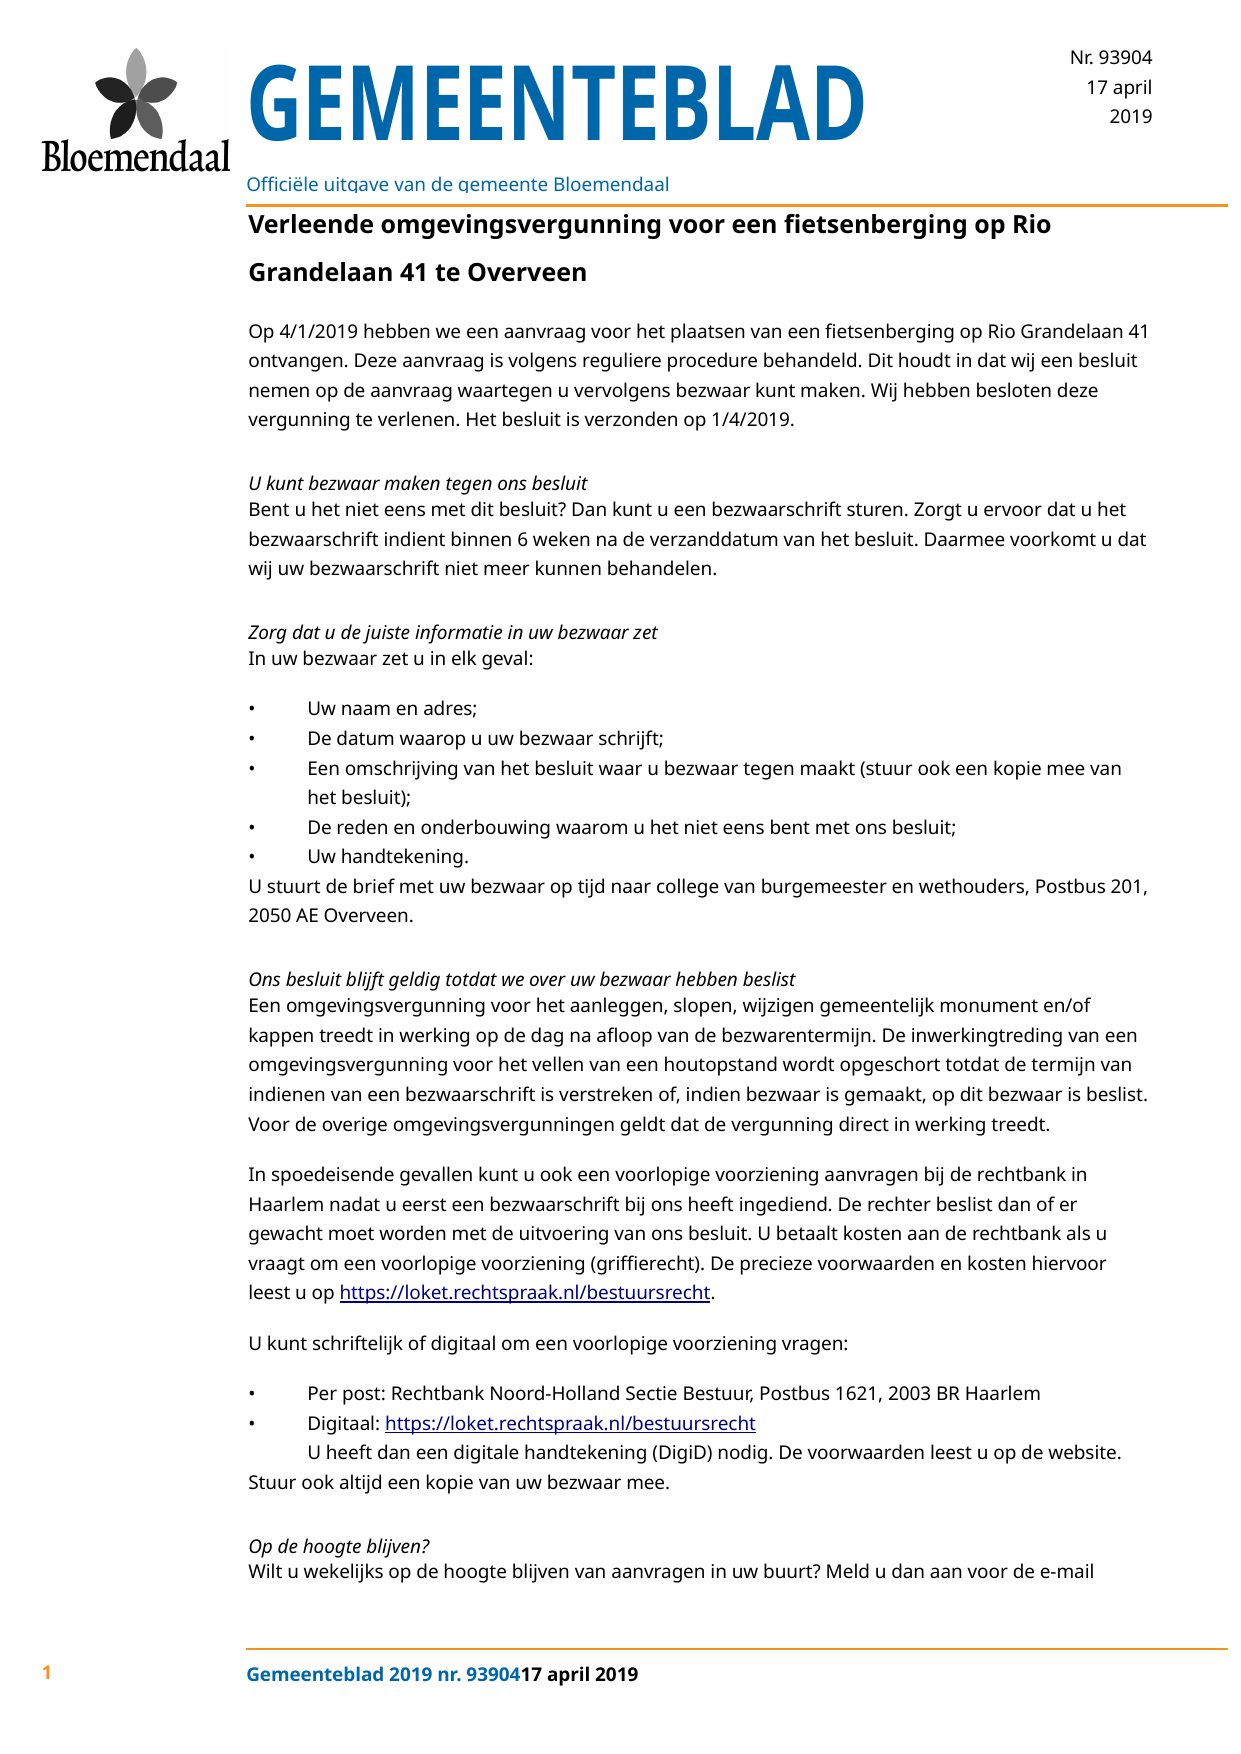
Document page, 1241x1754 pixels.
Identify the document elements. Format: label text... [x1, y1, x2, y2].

text Verleende omgevingsvergunning voor een fietsenberging op Rio Grandelaan 41 te Overveen [248, 207, 1152, 288]
list De reden en onderbouwing waarom u het niet eens bent met ons besluit; [248, 814, 1152, 840]
text Op de hoogte blijven? [248, 1533, 1152, 1559]
list U heeft dan een digitale handtekening (DigiD) nodig. De voorwaarden leest u op de website. [248, 1439, 1152, 1465]
list De datum waarop u uw bezwaar schrijft; [248, 725, 1152, 751]
list Uw handtekening. [248, 843, 1152, 869]
text In uw bezwaar zet u in elk geval: [248, 645, 1152, 671]
picture [41, 47, 231, 172]
text Zorg dat u de juiste informatie in uw bezwaar zet [248, 619, 1152, 645]
list Uw naam en adres; [248, 696, 1152, 721]
text U stuurt de brief met uw bezwaar op tijd naar college van burgemeester en wethouders, Postbus 201, 2050 AE Overveen. [248, 873, 1152, 928]
text Een omgevingsvergunning voor het aanleggen, slopen, wijzigen gemeentelijk monument en/of kappen treedt in werking op de dag na afloop van de bezwarentermijn. De inwerkingtreding van een omgevingsvergunning voor het vellen van een houtopstand wordt opgeschort totdat de termijn van indienen van een bezwaarschrift is verstreken of, indien bezwaar is gemaakt, op dit bezwaar is beslist. Voor de overige omgevingsvergunningen geldt dat de vergunning direct in werking treedt. [248, 992, 1152, 1136]
text U kunt bezwaar maken tegen ons besluit [248, 471, 1152, 496]
text Op 4/1/2019 hebben we een aanvraag voor het plaatsen van een fietsenberging op Rio Grandelaan 41 ontvangen. Deze aanvraag is volgens reguliere procedure behandeld. Dit houdt in dat wij een besluit nemen op de aanvraag waartegen u vervolgens bezwaar kunt maken. Wij hebben besloten deze vergunning te verlenen. Het besluit is verzonden op 1/4/2019. [248, 318, 1152, 432]
list Digitaal: https://loket.rechtspraak.nl/bestuursrecht [248, 1410, 1152, 1436]
text U kunt schriftelijk of digitaal om een voorlopige voorziening vragen: [248, 1330, 1152, 1356]
text Wilt u wekelijks op de hoogte blijven van aanvragen in uw buurt? Meld u dan aan voor de e-mail [248, 1559, 1152, 1584]
text Bent u het niet eens met dit besluit? Dan kunt u een bezwaarschrift sturen. Zorgt u ervoor dat u het bezwaarschrift indient binnen 6 weken na de verzanddatum van het besluit. Daarmee voorkomt u dat wij uw bezwaarschrift niet meer kunnen behandelen. [248, 496, 1152, 581]
list Per post: Rechtbank Noord-Holland Sectie Bestuur, Postbus 1621, 2003 BR Haarlem [248, 1380, 1152, 1406]
text Stuur ook altijd een kopie van uw bezwaar mee. [248, 1469, 1152, 1495]
list Een omschrijving van het besluit waar u bezwaar tegen maakt (stuur ook een kopie mee van het besluit); [248, 755, 1152, 810]
text Ons besluit blijft geldig totdat we over uw bezwaar hebben beslist [248, 967, 1152, 992]
text In spoedeisende gevallen kunt u ook een voorlopige voorziening aanvragen bij de rechtbank in Haarlem nadat u eerst een bezwaarschrift bij ons heeft ingediend. De rechter beslist dan of er gewacht moet worden met de uitvoering van ons besluit. U betaalt kosten aan de rechtbank als u vraagt om een voorlopige voorziening (griffierecht). De precieze voorwaarden en kosten hiervoor leest u op https://loket.rechtspraak.nl/bestuursrecht. [248, 1161, 1152, 1305]
